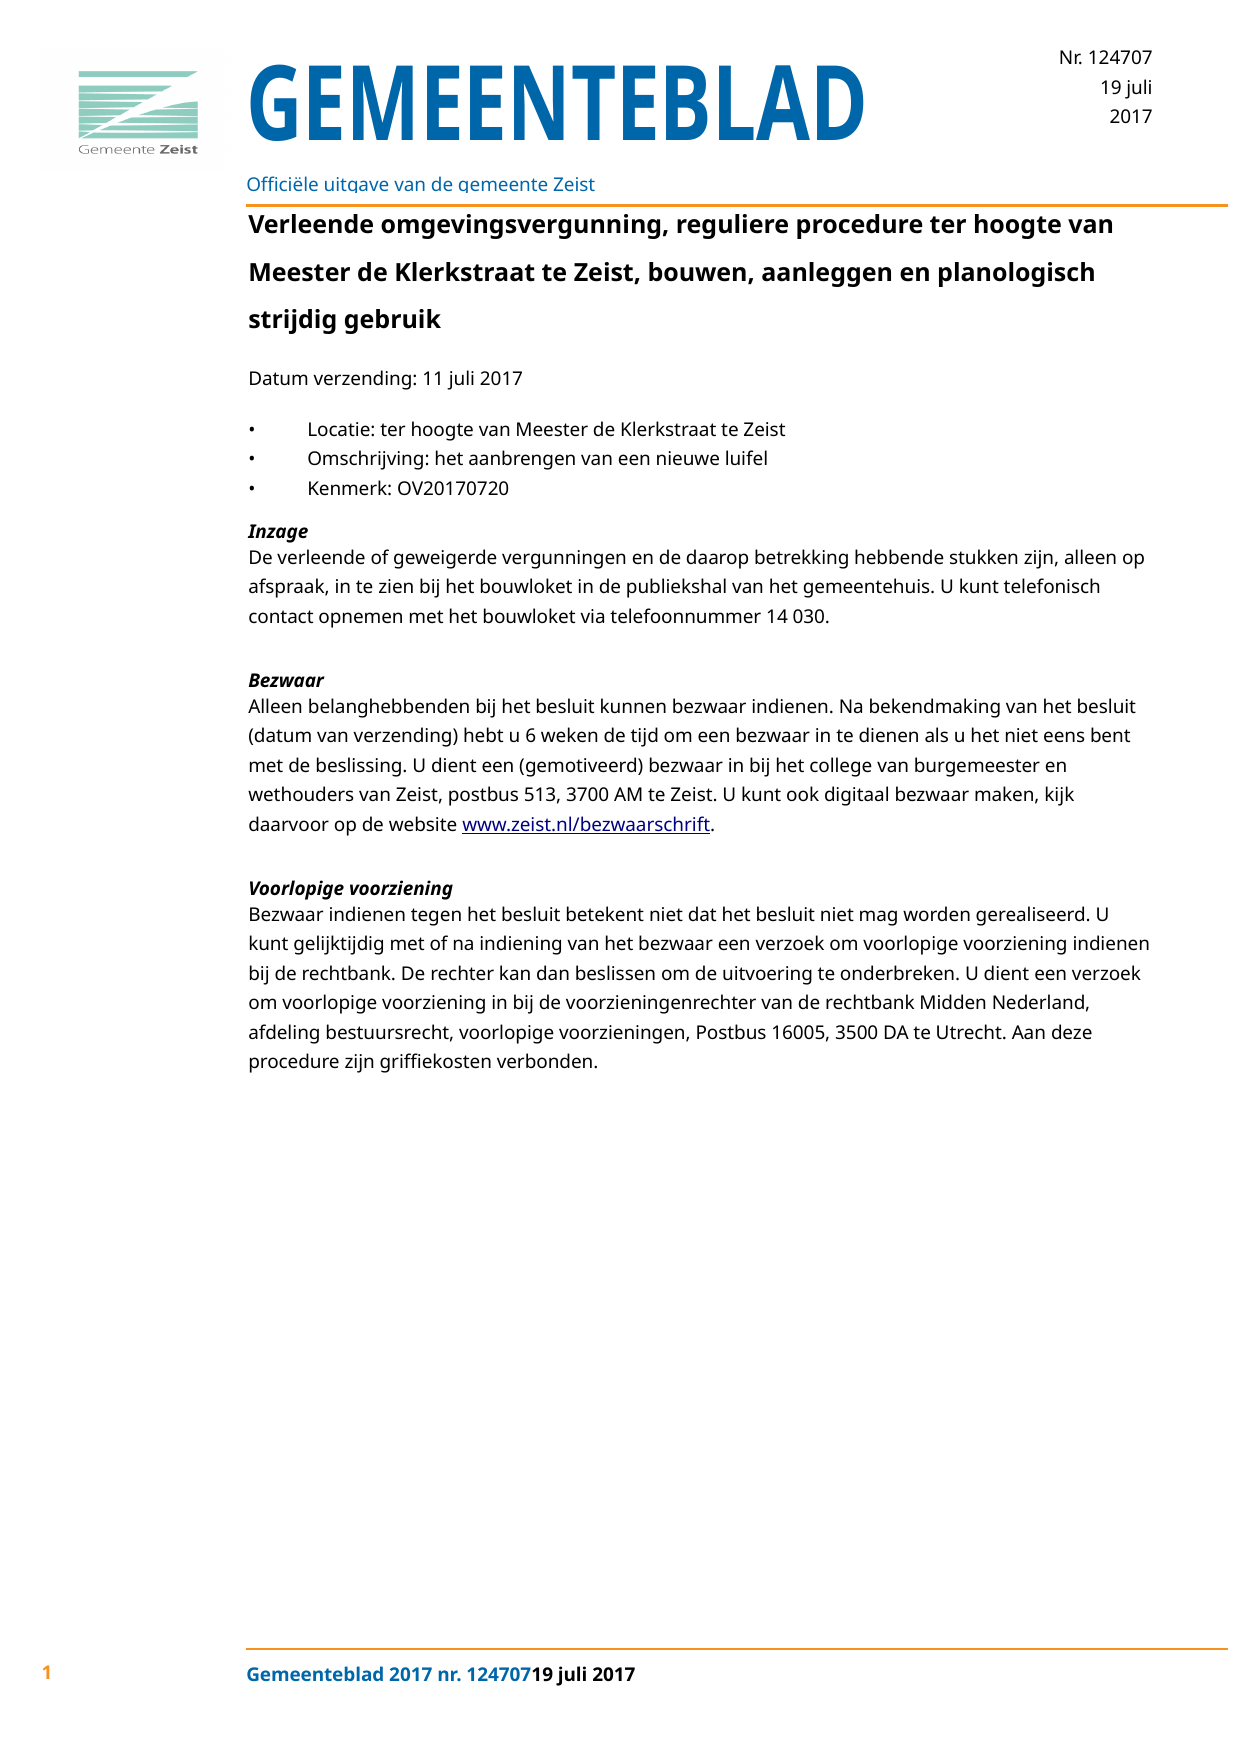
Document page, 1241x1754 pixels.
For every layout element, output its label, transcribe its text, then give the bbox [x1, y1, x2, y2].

text Inzage [248, 518, 1152, 544]
text Voorlopige voorziening [248, 875, 1152, 901]
text Bezwaar indienen tegen het besluit betekent niet dat het besluit niet mag worden gerealiseerd. U kunt gelijktijdig met of na indiening van het bezwaar een verzoek om voorlopige voorziening indienen bij de rechtbank. De rechter kan dan beslissen om de uitvoering te onderbreken. U dient een verzoek om voorlopige voorziening in bij de voorzieningenrechter van de rechtbank Midden Nederland, afdeling bestuursrecht, voorlopige voorzieningen, Postbus 16005, 3500 DA te Utrecht. Aan deze procedure zijn griffiekosten verbonden. [248, 901, 1152, 1074]
text Bezwaar [248, 667, 1152, 693]
text Datum verzending: 11 juli 2017 [248, 366, 1152, 391]
list Omschrijving: het aanbrengen van een nieuwe luifel [248, 446, 1152, 471]
list Kenmerk: OV20170720 [248, 475, 1152, 501]
text Alleen belanghebbenden bij het besluit kunnen bezwaar indienen. Na bekendmaking van het besluit (datum van verzending) hebt u 6 weken de tijd om een bezwaar in te dienen als u het niet eens bent met de beslissing. U dient een (gemotiveerd) bezwaar in bij het college van burgemeester en wethouders van Zeist, postbus 513, 3700 AM te Zeist. U kunt ook digitaal bezwaar maken, kijk daarvoor op de website www.zeist.nl/bezwaarschrift. [248, 693, 1152, 837]
picture [41, 47, 231, 172]
text Verleende omgevingsvergunning, reguliere procedure ter hoogte van Meester de Klerkstraat te Zeist, bouwen, aanleggen en planologisch strijdig gebruik [248, 207, 1152, 336]
list Locatie: ter hoogte van Meester de Klerkstraat te Zeist [248, 416, 1152, 442]
text De verleende of geweigerde vergunningen en de daarop betrekking hebbende stukken zijn, alleen op afspraak, in te zien bij het bouwloket in de publiekshal van het gemeentehuis. U kunt telefonisch contact opnemen met het bouwloket via telefoonnummer 14 030. [248, 544, 1152, 629]
